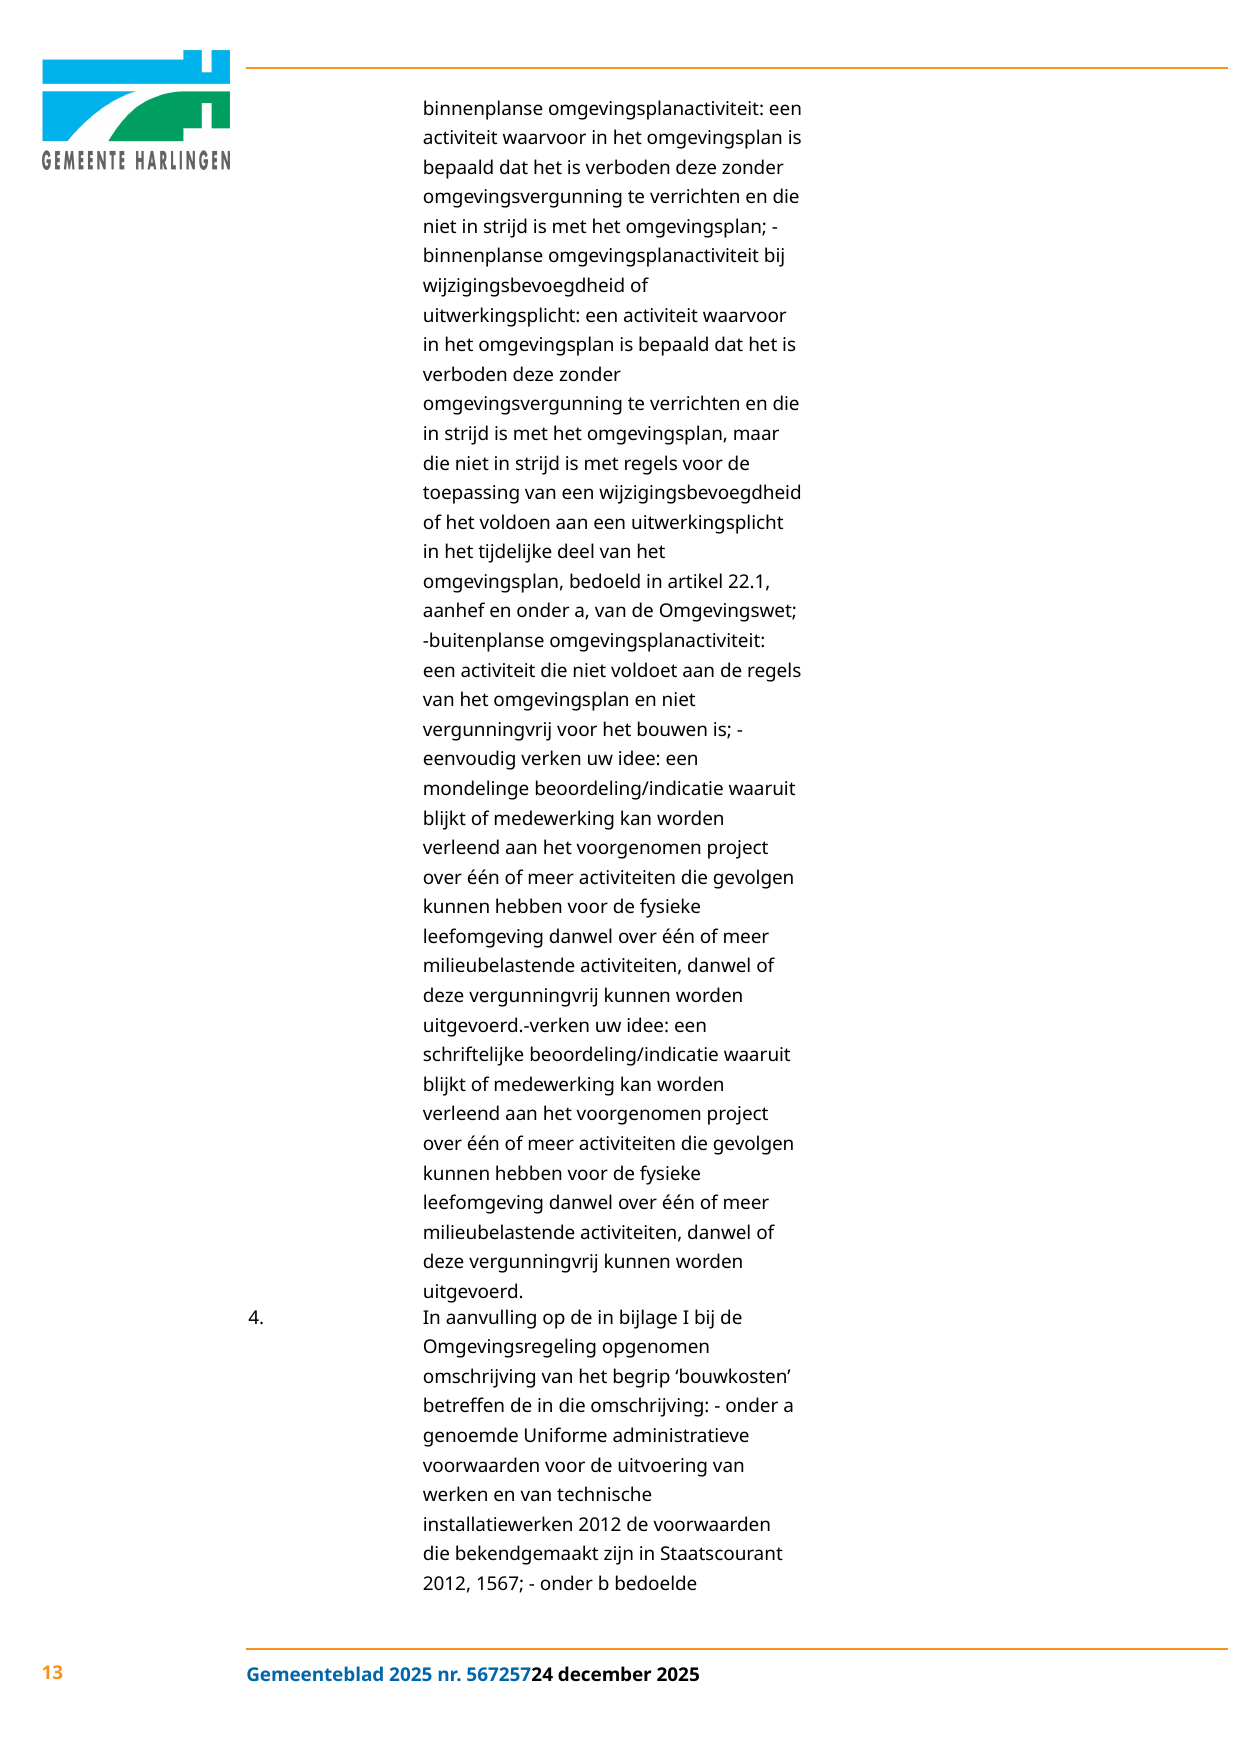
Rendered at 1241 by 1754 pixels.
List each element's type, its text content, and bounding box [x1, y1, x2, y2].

picture [41, 47, 231, 172]
table_cell [248, 95, 423, 1304]
table_cell [802, 95, 977, 1304]
table_cell [977, 1304, 1152, 1596]
table_cell [802, 1304, 977, 1596]
table_cell [977, 95, 1152, 1304]
table_cell 4. [248, 1304, 423, 1596]
table_cell -binnenplanse omgevingsplanactiviteit: een activiteit waarvoor in het omgevingsplan is bepaald dat het is verboden deze zonder omgevingsvergunning te verrichten en die niet in strijd is met het omgevingsplan; -binnenplanse omgevingsplanactiviteit bij wijzigingsbevoegdheid of uitwerkingsplicht: een activiteit waarvoor in het omgevingsplan is bepaald dat het is verboden deze zonder omgevingsvergunning te verrichten en die in strijd is met het omgevingsplan, maar die niet in strijd is met regels voor de toepassing van een wijzigingsbevoegdheid of het voldoen aan een uitwerkingsplicht in het tijdelijke deel van het omgevingsplan, bedoeld in artikel 22.1, aanhef en onder a, van de Omgevingswet; -buitenplanse omgevingsplanactiviteit: een activiteit die niet voldoet aan de regels van het omgevingsplan en niet vergunningvrij voor het bouwen is; -eenvoudig verken uw idee: een mondelinge beoordeling/indicatie waaruit blijkt of medewerking kan worden verleend aan het voorgenomen project over één of meer activiteiten die gevolgen kunnen hebben voor de fysieke leefomgeving danwel over één of meer milieubelastende activiteiten, danwel of deze vergunningvrij kunnen worden uitgevoerd.-verken uw idee: een schriftelijke beoordeling/indicatie waaruit blijkt of medewerking kan worden verleend aan het voorgenomen project over één of meer activiteiten die gevolgen kunnen hebben voor de fysieke leefomgeving danwel over één of meer milieubelastende activiteiten, danwel of deze vergunningvrij kunnen worden uitgevoerd. [423, 95, 802, 1304]
table_cell In aanvulling op de in bijlage I bij de Omgevingsregeling opgenomen omschrijving van het begrip ‘bouwkosten’ betreffen de in die omschrijving: - onder a genoemde Uniforme administratieve voorwaarden voor de uitvoering van werken en van technische installatiewerken 2012 de voorwaarden die bekendgemaakt zijn in Staatscourant 2012, 1567; - onder b bedoelde [423, 1304, 802, 1596]
